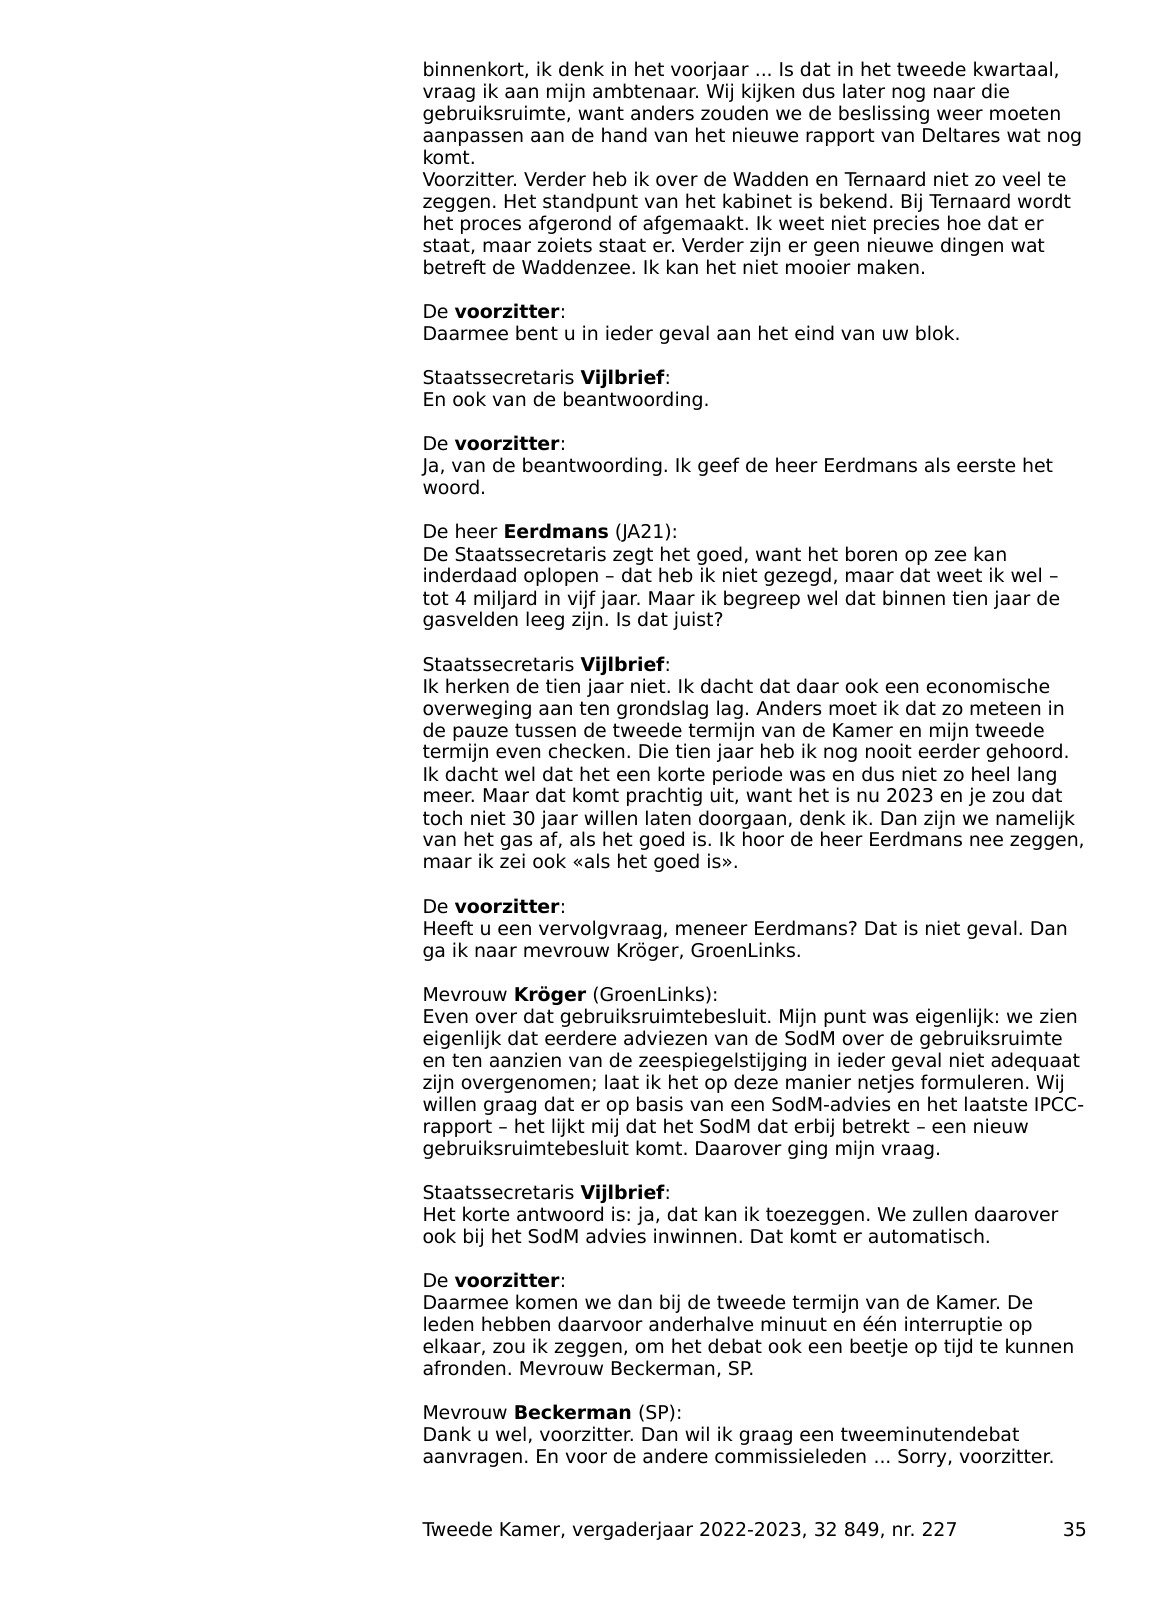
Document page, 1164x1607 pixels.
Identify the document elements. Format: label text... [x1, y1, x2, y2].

text En ook van de beantwoording. [422, 389, 1087, 411]
text Mevrouw Beckerman (SP): [422, 1402, 1087, 1424]
text De Staatssecretaris zegt het goed, want het boren op zee kan inderdaad oplopen – dat heb ik niet gezegd, maar dat weet ik wel – tot 4 miljard in vijf jaar. Maar ik begreep wel dat binnen tien jaar de gasvelden leeg zijn. Is dat juist? [422, 543, 1087, 631]
text Dank u wel, voorzitter. Dan wil ik graag een tweeminutendebat aanvragen. En voor de andere commissieleden ... Sorry, voorzitter. [422, 1424, 1087, 1468]
text Ik herken de tien jaar niet. Ik dacht dat daar ook een economische overweging aan ten grondslag lag. Anders moet ik dat zo meteen in de pauze tussen de tweede termijn van de Kamer en mijn tweede termijn even checken. Die tien jaar heb ik nog nooit eerder gehoord. Ik dacht wel dat het een korte periode was en dus niet zo heel lang meer. Maar dat komt prachtig uit, want het is nu 2023 en je zou dat toch niet 30 jaar willen laten doorgaan, denk ik. Dan zijn we namelijk van het gas af, als het goed is. Ik hoor de heer Eerdmans nee zeggen, maar ik zei ook «als het goed is». [422, 676, 1087, 873]
text Daarmee bent u in ieder geval aan het eind van uw blok. [422, 323, 1087, 345]
text Ja, van de beantwoording. Ik geef de heer Eerdmans als eerste het woord. [422, 455, 1087, 499]
text De voorzitter: [422, 1270, 1087, 1292]
text Daarmee komen we dan bij de tweede termijn van de Kamer. De leden hebben daarvoor anderhalve minuut en één interruptie op elkaar, zou ik zeggen, om het debat ook een beetje op tijd te kunnen afronden. Mevrouw Beckerman, SP. [422, 1292, 1087, 1380]
text De voorzitter: [422, 433, 1087, 455]
text Het korte antwoord is: ja, dat kan ik toezeggen. We zullen daarover ook bij het SodM advies inwinnen. Dat komt er automatisch. [422, 1204, 1087, 1248]
text Heeft u een vervolgvraag, meneer Eerdmans? Dat is niet geval. Dan ga ik naar mevrouw Kröger, GroenLinks. [422, 917, 1087, 961]
text Staatssecretaris Vijlbrief: [422, 653, 1087, 676]
text binnenkort, ik denk in het voorjaar ... Is dat in het tweede kwartaal, vraag ik aan mijn ambtenaar. Wij kijken dus later nog naar die gebruiksruimte, want anders zouden we de beslissing weer moeten aanpassen aan de hand van het nieuwe rapport van Deltares wat nog komt. [422, 59, 1087, 169]
text De voorzitter: [422, 301, 1087, 323]
text De voorzitter: [422, 896, 1087, 917]
text Even over dat gebruiksruimtebesluit. Mijn punt was eigenlijk: we zien eigenlijk dat eerdere adviezen van de SodM over de gebruiksruimte en ten aanzien van de zeespiegelstijging in ieder geval niet adequaat zijn overgenomen; laat ik het op deze manier netjes formuleren. Wij willen graag dat er op basis van een SodM-advies en het laatste IPCC-rapport – het lijkt mij dat het SodM dat erbij betrekt – een nieuw gebruiksruimtebesluit komt. Daarover ging mijn vraag. [422, 1006, 1087, 1159]
text Mevrouw Kröger (GroenLinks): [422, 984, 1087, 1006]
text Voorzitter. Verder heb ik over de Wadden en Ternaard niet zo veel te zeggen. Het standpunt van het kabinet is bekend. Bij Ternaard wordt het proces afgerond of afgemaakt. Ik weet niet precies hoe dat er staat, maar zoiets staat er. Verder zijn er geen nieuwe dingen wat betreft de Waddenzee. Ik kan het niet mooier maken. [422, 169, 1087, 279]
text De heer Eerdmans (JA21): [422, 521, 1087, 543]
text Staatssecretaris Vijlbrief: [422, 367, 1087, 389]
text Staatssecretaris Vijlbrief: [422, 1182, 1087, 1204]
